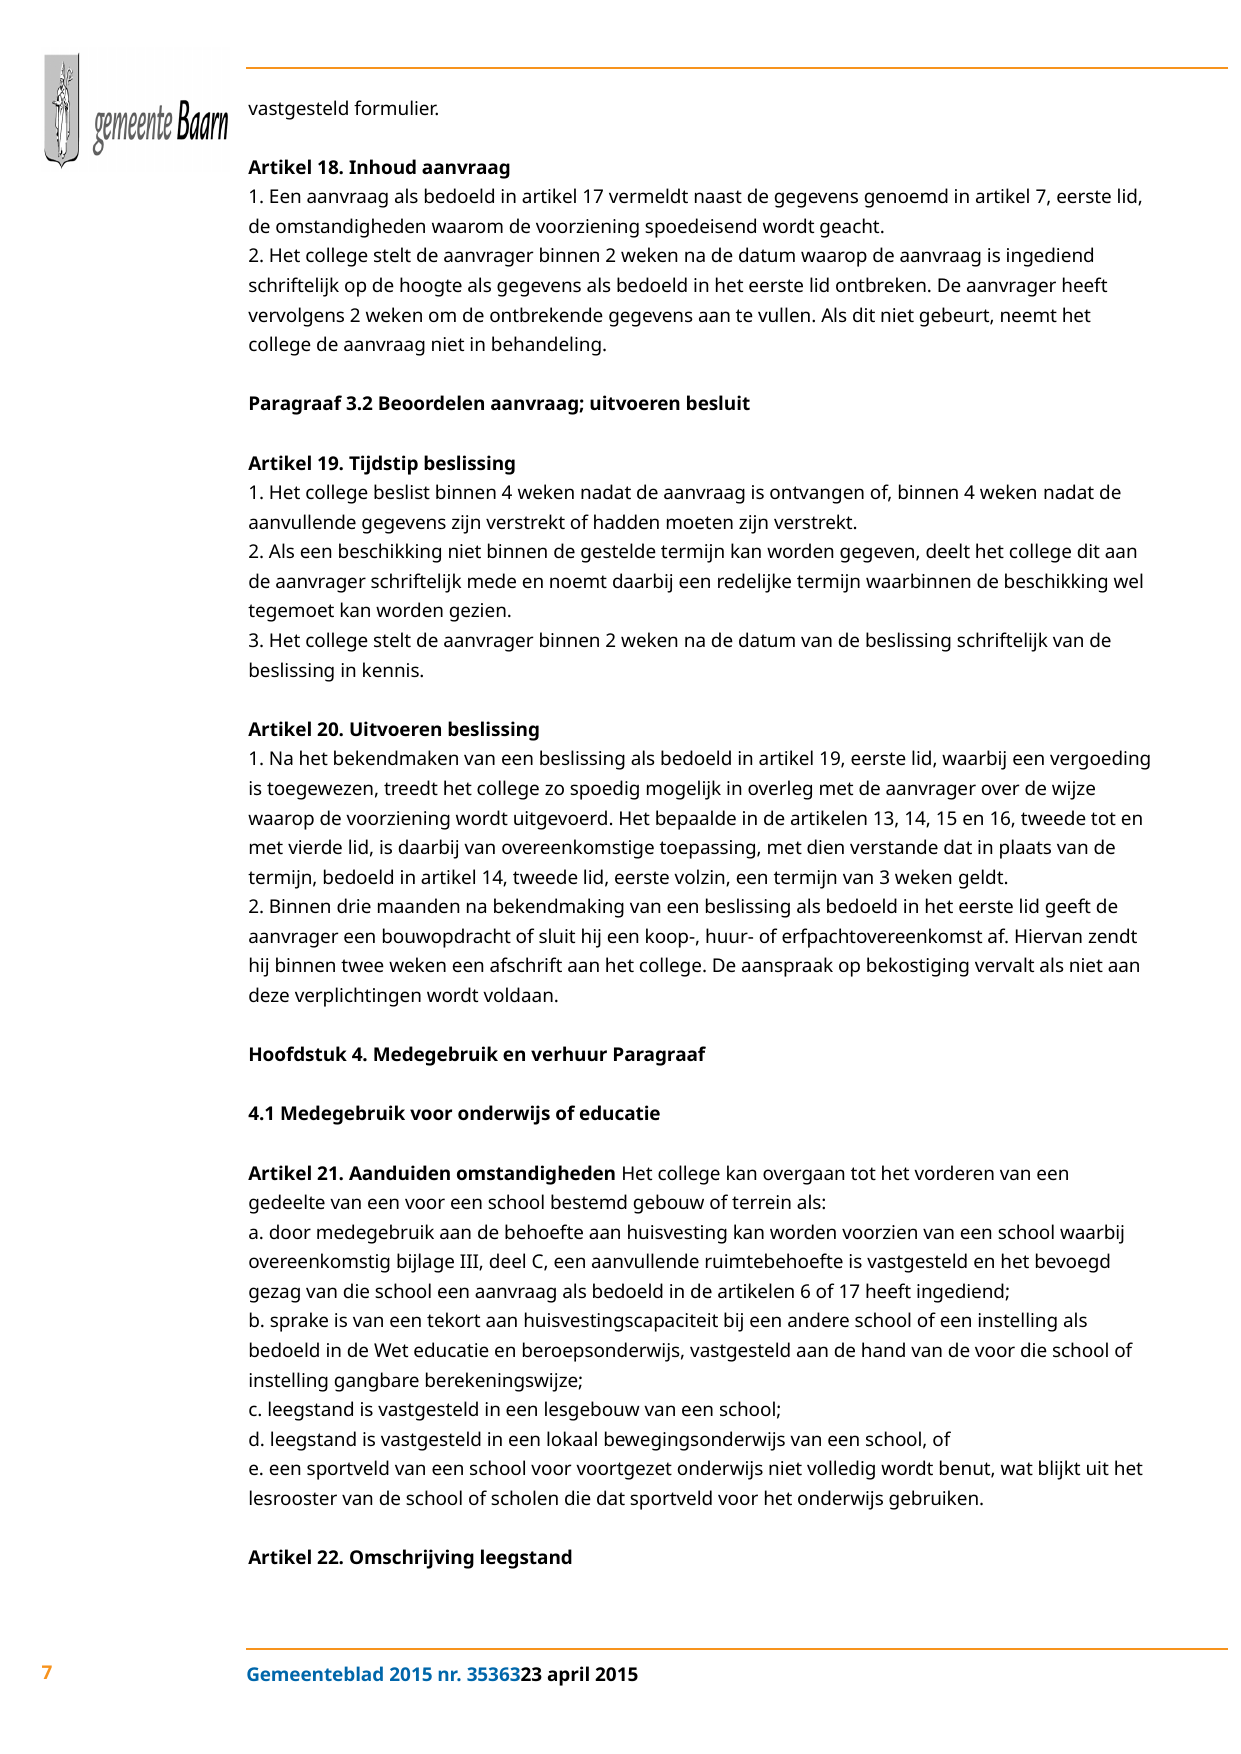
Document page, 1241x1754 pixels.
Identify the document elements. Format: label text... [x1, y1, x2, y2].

text vastgesteld formulier. [248, 95, 1152, 121]
text Artikel 20. Uitvoeren beslissing [248, 716, 1152, 742]
text 1. Het college beslist binnen 4 weken nadat de aanvraag is ontvangen of, binnen 4 weken nadat de aanvullende gegevens zijn verstrekt of hadden moeten zijn verstrekt. [248, 479, 1152, 535]
picture [41, 47, 231, 172]
text 4.1 Medegebruik voor onderwijs of educatie [248, 1101, 1152, 1126]
text Hoofdstuk 4. Medegebruik en verhuur Paragraaf [248, 1041, 1152, 1067]
text 2. Binnen drie maanden na bekendmaking van een beslissing als bedoeld in het eerste lid geeft de aanvrager een bouwopdracht of sluit hij een koop-, huur- of erfpachtovereenkomst af. Hiervan zendt hij binnen twee weken een afschrift aan het college. De aanspraak op bekostiging vervalt als niet aan deze verplichtingen wordt voldaan. [248, 893, 1152, 1008]
text c. leegstand is vastgesteld in een lesgebouw van een school; [248, 1396, 1152, 1422]
text Artikel 18. Inhoud aanvraag [248, 154, 1152, 180]
text b. sprake is van een tekort aan huisvestingscapaciteit bij een andere school of een instelling als bedoeld in de Wet educatie en beroepsonderwijs, vastgesteld aan de hand van de voor die school of instelling gangbare berekeningswijze; [248, 1308, 1152, 1393]
text 3. Het college stelt de aanvrager binnen 2 weken na de datum van de beslissing schriftelijk van de beslissing in kennis. [248, 627, 1152, 683]
text 2. Het college stelt de aanvrager binnen 2 weken na de datum waarop de aanvraag is ingediend schriftelijk op de hoogte als gegevens als bedoeld in het eerste lid ontbreken. De aanvrager heeft vervolgens 2 weken om de ontbrekende gegevens aan te vullen. Als dit niet gebeurt, neemt het college de aanvraag niet in behandeling. [248, 243, 1152, 357]
text a. door medegebruik aan de behoefte aan huisvesting kan worden voorzien van een school waarbij overeenkomstig bijlage III, deel C, een aanvullende ruimtebehoefte is vastgesteld en het bevoegd gezag van die school een aanvraag als bedoeld in de artikelen 6 of 17 heeft ingediend; [248, 1219, 1152, 1304]
text 1. Na het bekendmaken van een beslissing als bedoeld in artikel 19, eerste lid, waarbij een vergoeding is toegewezen, treedt het college zo spoedig mogelijk in overleg met de aanvrager over de wijze waarop de voorziening wordt uitgevoerd. Het bepaalde in de artikelen 13, 14, 15 en 16, tweede tot en met vierde lid, is daarbij van overeenkomstige toepassing, met dien verstande dat in plaats van de termijn, bedoeld in artikel 14, tweede lid, eerste volzin, een termijn van 3 weken geldt. [248, 746, 1152, 890]
text e. een sportveld van een school voor voortgezet onderwijs niet volledig wordt benut, wat blijkt uit het lesrooster van de school of scholen die dat sportveld voor het onderwijs gebruiken. [248, 1456, 1152, 1511]
text Artikel 19. Tijdstip beslissing [248, 450, 1152, 476]
text 1. Een aanvraag als bedoeld in artikel 17 vermeldt naast de gegevens genoemd in artikel 7, eerste lid, de omstandigheden waarom de voorziening spoedeisend wordt geacht. [248, 183, 1152, 239]
text Paragraaf 3.2 Beoordelen aanvraag; uitvoeren besluit [248, 391, 1152, 416]
text Artikel 22. Omschrijving leegstand [248, 1544, 1152, 1570]
text Artikel 21. Aanduiden omstandigheden Het college kan overgaan tot het vorderen van een gedeelte van een voor een school bestemd gebouw of terrein als: [248, 1160, 1152, 1215]
text d. leegstand is vastgesteld in een lokaal bewegingsonderwijs van een school, of [248, 1426, 1152, 1452]
text 2. Als een beschikking niet binnen de gestelde termijn kan worden gegeven, deelt het college dit aan de aanvrager schriftelijk mede en noemt daarbij een redelijke termijn waarbinnen de beschikking wel tegemoet kan worden gezien. [248, 538, 1152, 623]
